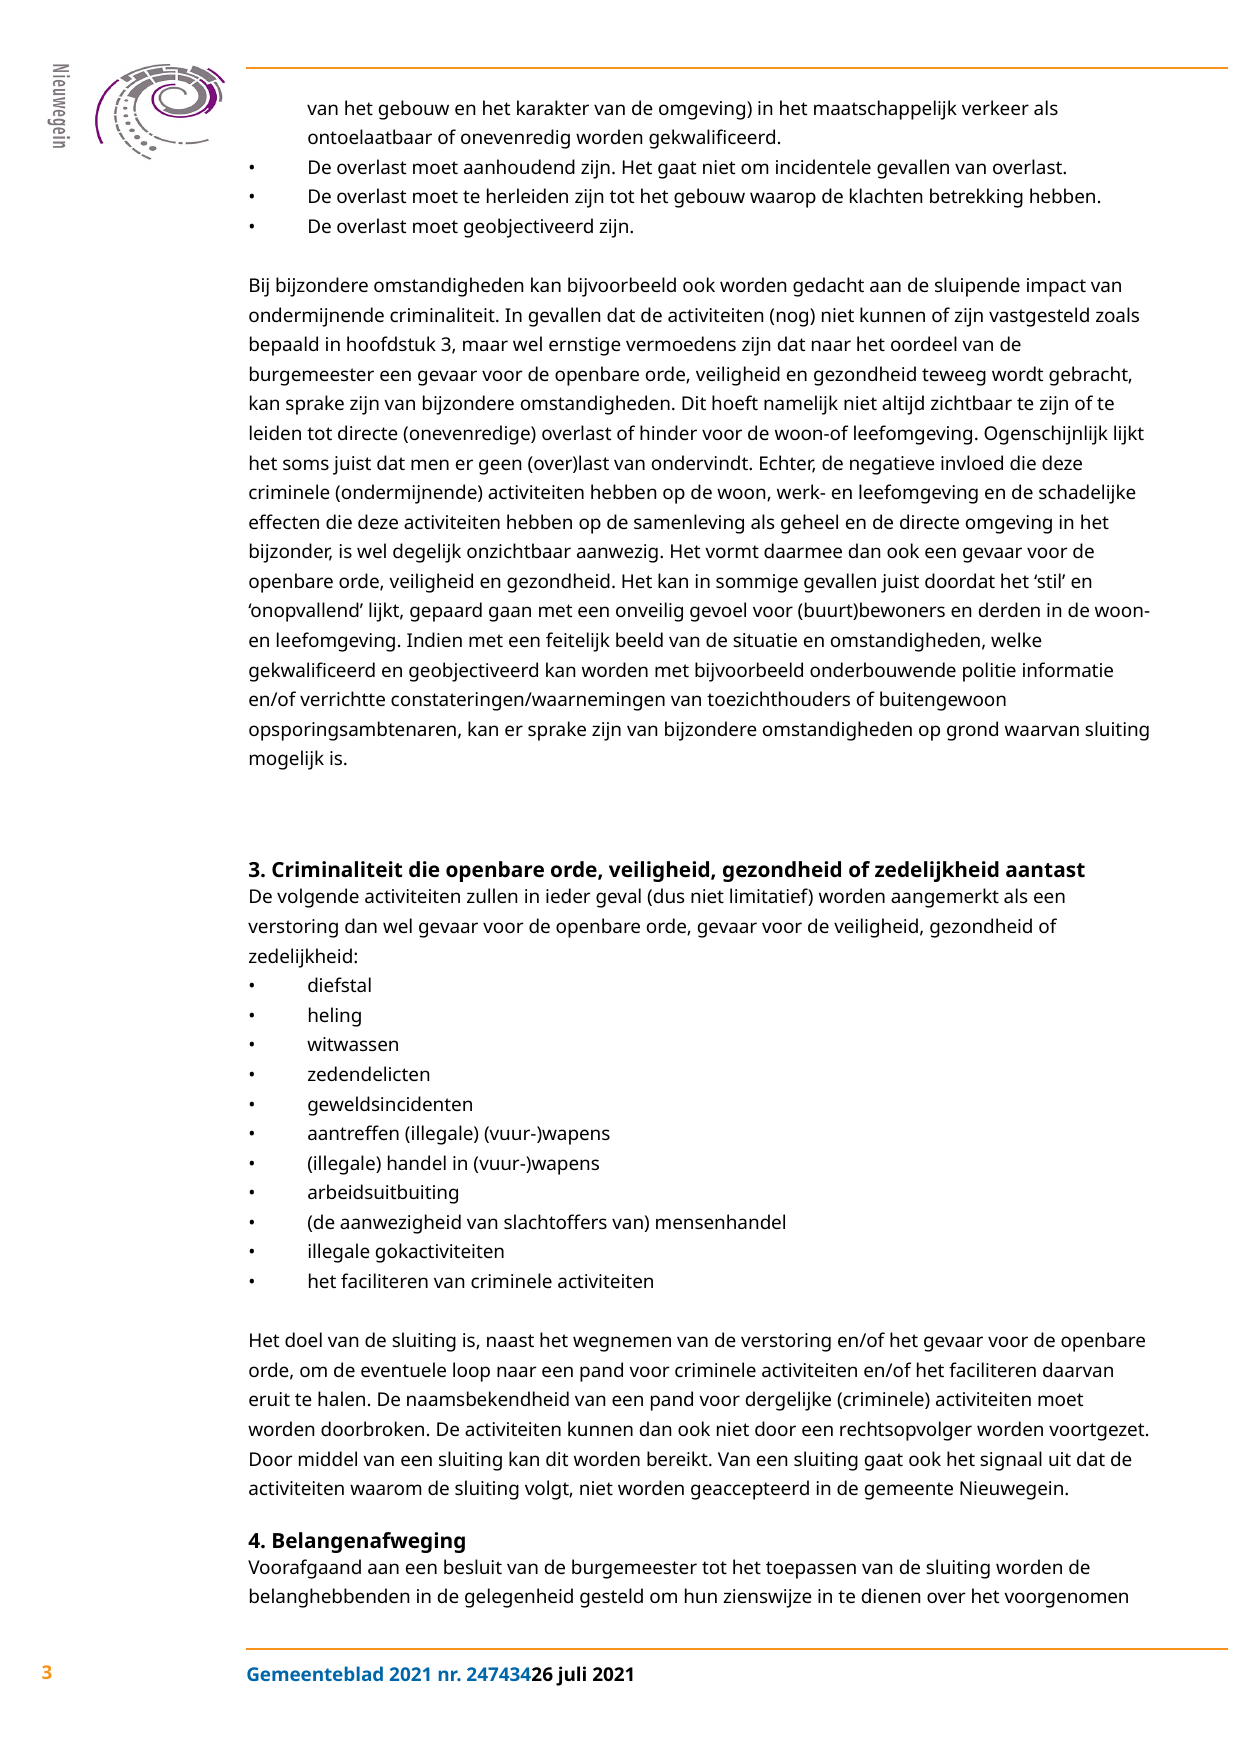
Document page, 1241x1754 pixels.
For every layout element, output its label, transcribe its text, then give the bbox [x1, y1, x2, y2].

list De overlast moet aanhoudend zijn. Het gaat niet om incidentele gevallen van overlast. [248, 154, 1152, 180]
list illegale gokactiviteiten [248, 1239, 1152, 1264]
list van het gebouw en het karakter van de omgeving) in het maatschappelijk verkeer als ontoelaatbaar of onevenredig worden gekwalificeerd. [248, 95, 1152, 150]
list arbeidsuitbuiting [248, 1179, 1152, 1205]
list aantreffen (illegale) (vuur-)wapens [248, 1120, 1152, 1146]
list geweldsincidenten [248, 1091, 1152, 1116]
text De volgende activiteiten zullen in ieder geval (dus niet limitatief) worden aangemerkt als een verstoring dan wel gevaar voor de openbare orde, gevaar voor de veiligheid, gezondheid of zedelijkheid: [248, 884, 1152, 968]
text Het doel van de sluiting is, naast het wegnemen van de verstoring en/of het gevaar voor de openbare orde, om de eventuele loop naar een pand voor criminele activiteiten en/of het faciliteren daarvan eruit te halen. De naamsbekendheid van een pand voor dergelijke (criminele) activiteiten moet worden doorbroken. De activiteiten kunnen dan ook niet door een rechtsopvolger worden voortgezet. Door middel van een sluiting kan dit worden bereikt. Van een sluiting gaat ook het signaal uit dat de activiteiten waarom de sluiting volgt, niet worden geaccepteerd in de gemeente Nieuwegein. [248, 1327, 1152, 1501]
list het faciliteren van criminele activiteiten [248, 1268, 1152, 1294]
list diefstal [248, 972, 1152, 998]
list zedendelicten [248, 1061, 1152, 1087]
list De overlast moet geobjectiveerd zijn. [248, 213, 1152, 239]
list (de aanwezigheid van slachtoffers van) mensenhandel [248, 1209, 1152, 1235]
list De overlast moet te herleiden zijn tot het gebouw waarop de klachten betrekking hebben. [248, 183, 1152, 209]
text Voorafgaand aan een besluit van de burgemeester tot het toepassen van de sluiting worden de belanghebbenden in de gelegenheid gesteld om hun zienswijze in te dienen over het voorgenomen [248, 1554, 1152, 1609]
text 4. Belangenafweging [248, 1526, 1152, 1554]
picture [41, 47, 231, 172]
list witwassen [248, 1032, 1152, 1057]
text Bij bijzondere omstandigheden kan bijvoorbeeld ook worden gedacht aan de sluipende impact van ondermijnende criminaliteit. In gevallen dat de activiteiten (nog) niet kunnen of zijn vastgesteld zoals bepaald in hoofdstuk 3, maar wel ernstige vermoedens zijn dat naar het oordeel van de burgemeester een gevaar voor de openbare orde, veiligheid en gezondheid teweeg wordt gebracht, kan sprake zijn van bijzondere omstandigheden. Dit hoeft namelijk niet altijd zichtbaar te zijn of te leiden tot directe (onevenredige) overlast of hinder voor de woon-of leefomgeving. Ogenschijnlijk lijkt het soms juist dat men er geen (over)last van ondervindt. Echter, de negatieve invloed die deze criminele (ondermijnende) activiteiten hebben op de woon, werk- en leefomgeving en de schadelijke effecten die deze activiteiten hebben op de samenleving als geheel en de directe omgeving in het bijzonder, is wel degelijk onzichtbaar aanwezig. Het vormt daarmee dan ook een gevaar voor de openbare orde, veiligheid en gezondheid. Het kan in sommige gevallen juist doordat het ‘stil’ en ‘onopvallend’ lijkt, gepaard gaan met een onveilig gevoel voor (buurt)bewoners en derden in de woon- en leefomgeving. Indien met een feitelijk beeld van de situatie en omstandigheden, welke gekwalificeerd en geobjectiveerd kan worden met bijvoorbeeld onderbouwende politie informatie en/of verrichtte constateringen/waarnemingen van toezichthouders of buitengewoon opsporingsambtenaren, kan er sprake zijn van bijzondere omstandigheden op grond waarvan sluiting mogelijk is. [248, 272, 1152, 771]
list heling [248, 1002, 1152, 1028]
text 3. Criminaliteit die openbare orde, veiligheid, gezondheid of zedelijkheid aantast [248, 855, 1152, 884]
list (illegale) handel in (vuur-)wapens [248, 1150, 1152, 1176]
